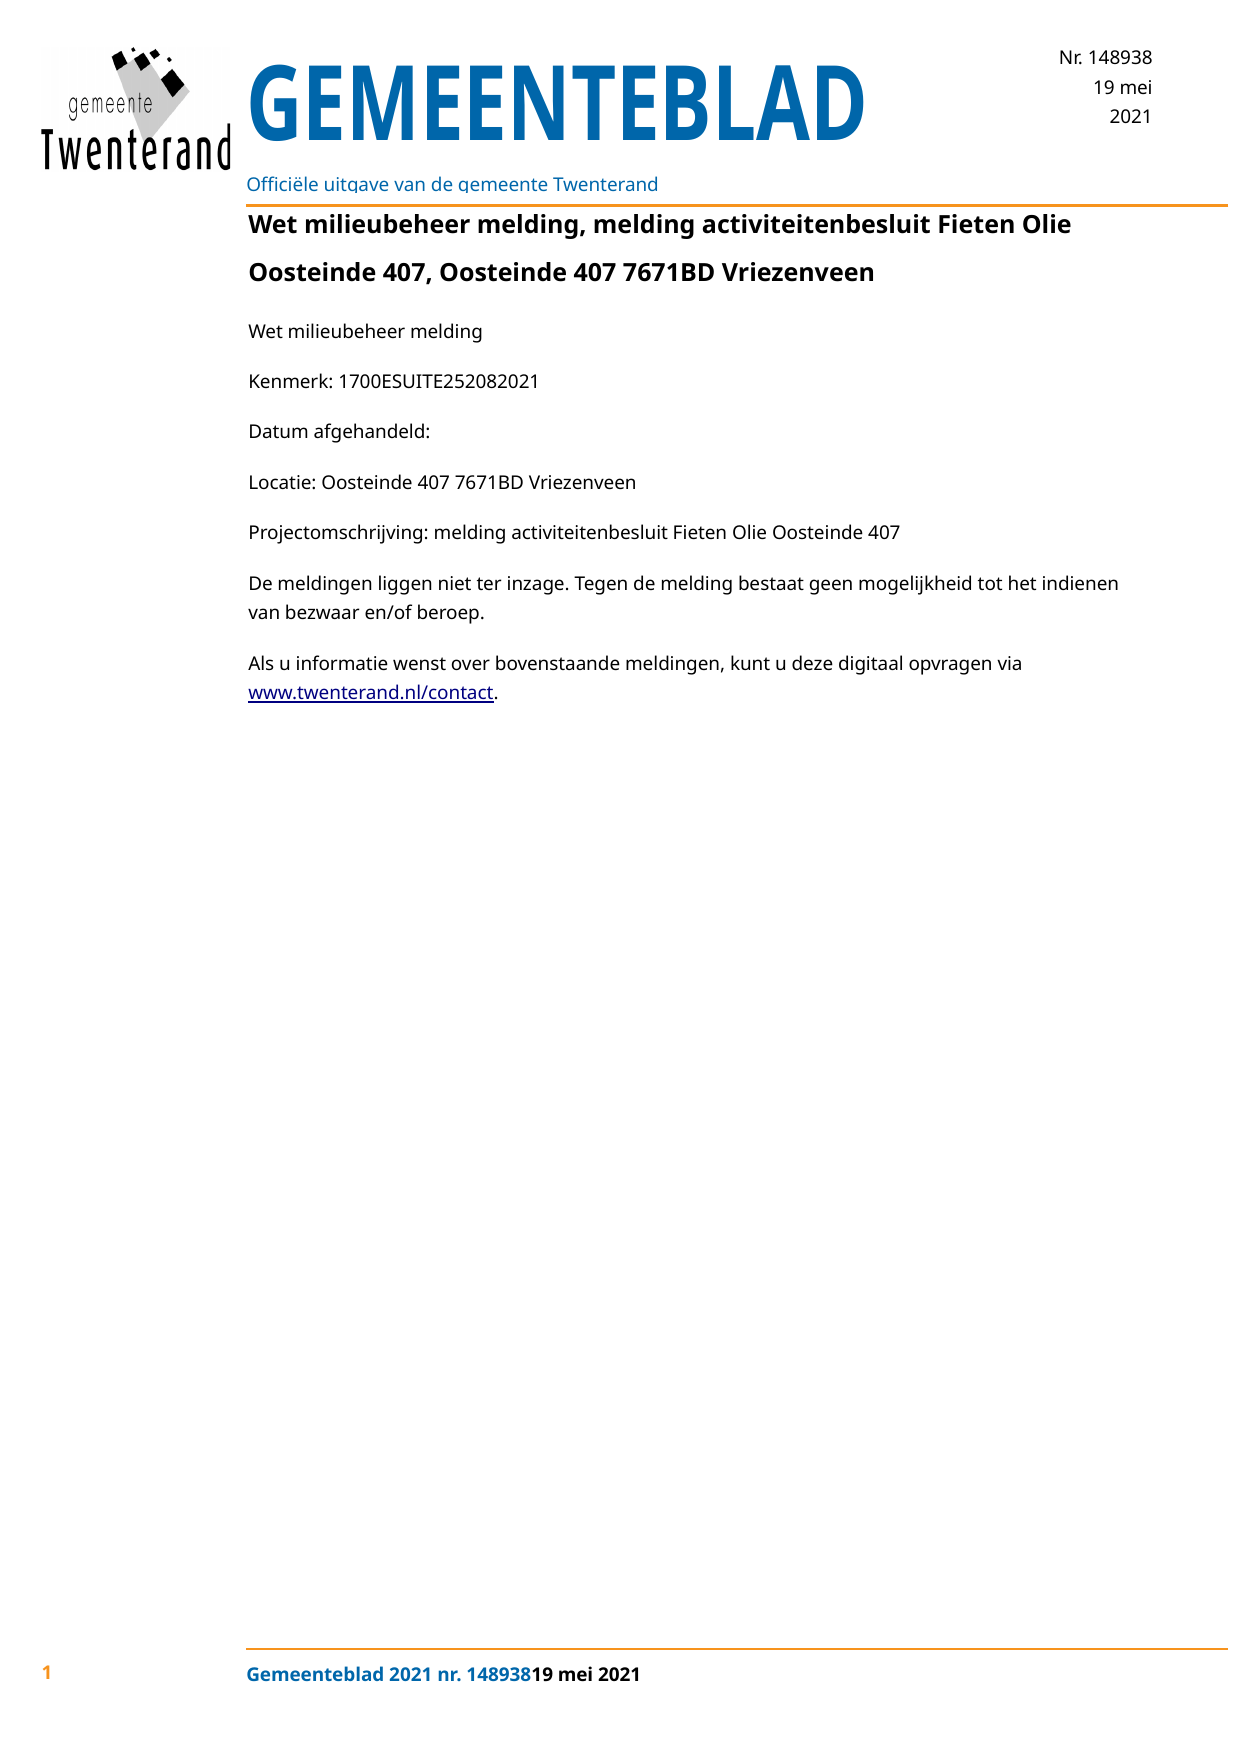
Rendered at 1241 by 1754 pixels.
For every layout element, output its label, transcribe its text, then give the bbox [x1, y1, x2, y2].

text Datum afgehandeld: [248, 419, 1152, 444]
text Wet milieubeheer melding, melding activiteitenbesluit Fieten Olie Oosteinde 407, Oosteinde 407 7671BD Vriezenveen [248, 207, 1152, 288]
text Kenmerk: 1700ESUITE252082021 [248, 368, 1152, 394]
text Locatie: Oosteinde 407 7671BD Vriezenveen [248, 469, 1152, 495]
text Als u informatie wenst over bovenstaande meldingen, kunt u deze digitaal opvragen via www.twenterand.nl/contact. [248, 650, 1152, 705]
text Wet milieubeheer melding [248, 318, 1152, 344]
text Projectomschrijving: melding activiteitenbesluit Fieten Olie Oosteinde 407 [248, 519, 1152, 545]
picture [41, 47, 231, 172]
text De meldingen liggen niet ter inzage. Tegen de melding bestaat geen mogelijkheid tot het indienen van bezwaar en/of beroep. [248, 570, 1152, 625]
